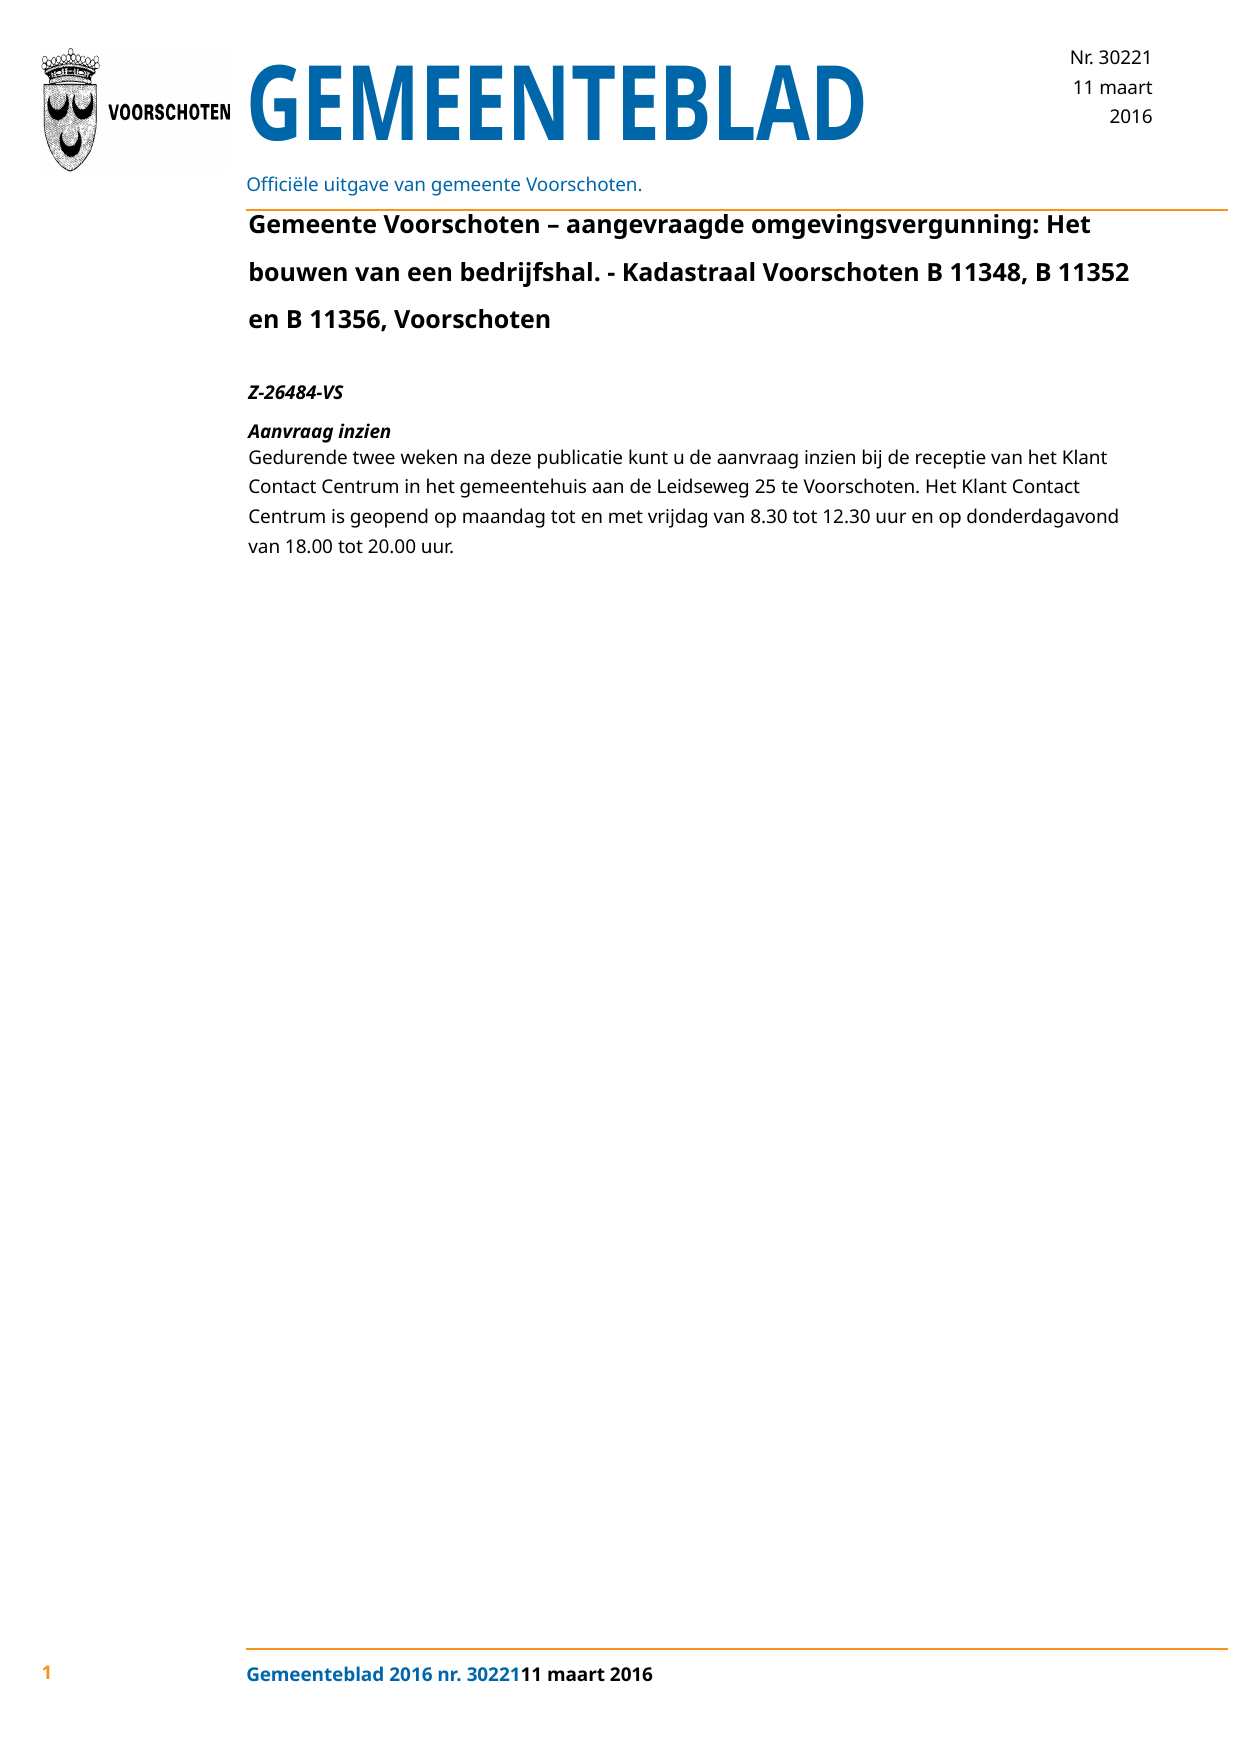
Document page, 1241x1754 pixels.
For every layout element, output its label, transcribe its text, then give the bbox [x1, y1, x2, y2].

picture [41, 47, 231, 172]
text Aanvraag inzien [248, 418, 1152, 444]
text Gedurende twee weken na deze publicatie kunt u de aanvraag inzien bij de receptie van het Klant Contact Centrum in het gemeentehuis aan de Leidseweg 25 te Voorschoten. Het Klant Contact Centrum is geopend op maandag tot en met vrijdag van 8.30 tot 12.30 uur en op donderdagavond van 18.00 tot 20.00 uur. [248, 444, 1152, 558]
text Gemeente Voorschoten – aangevraagde omgevingsvergunning: Het bouwen van een bedrijfshal. - Kadastraal Voorschoten B 11348, B 11352 en B 11356, Voorschoten [248, 211, 1152, 336]
text Z-26484-VS [248, 379, 1152, 405]
